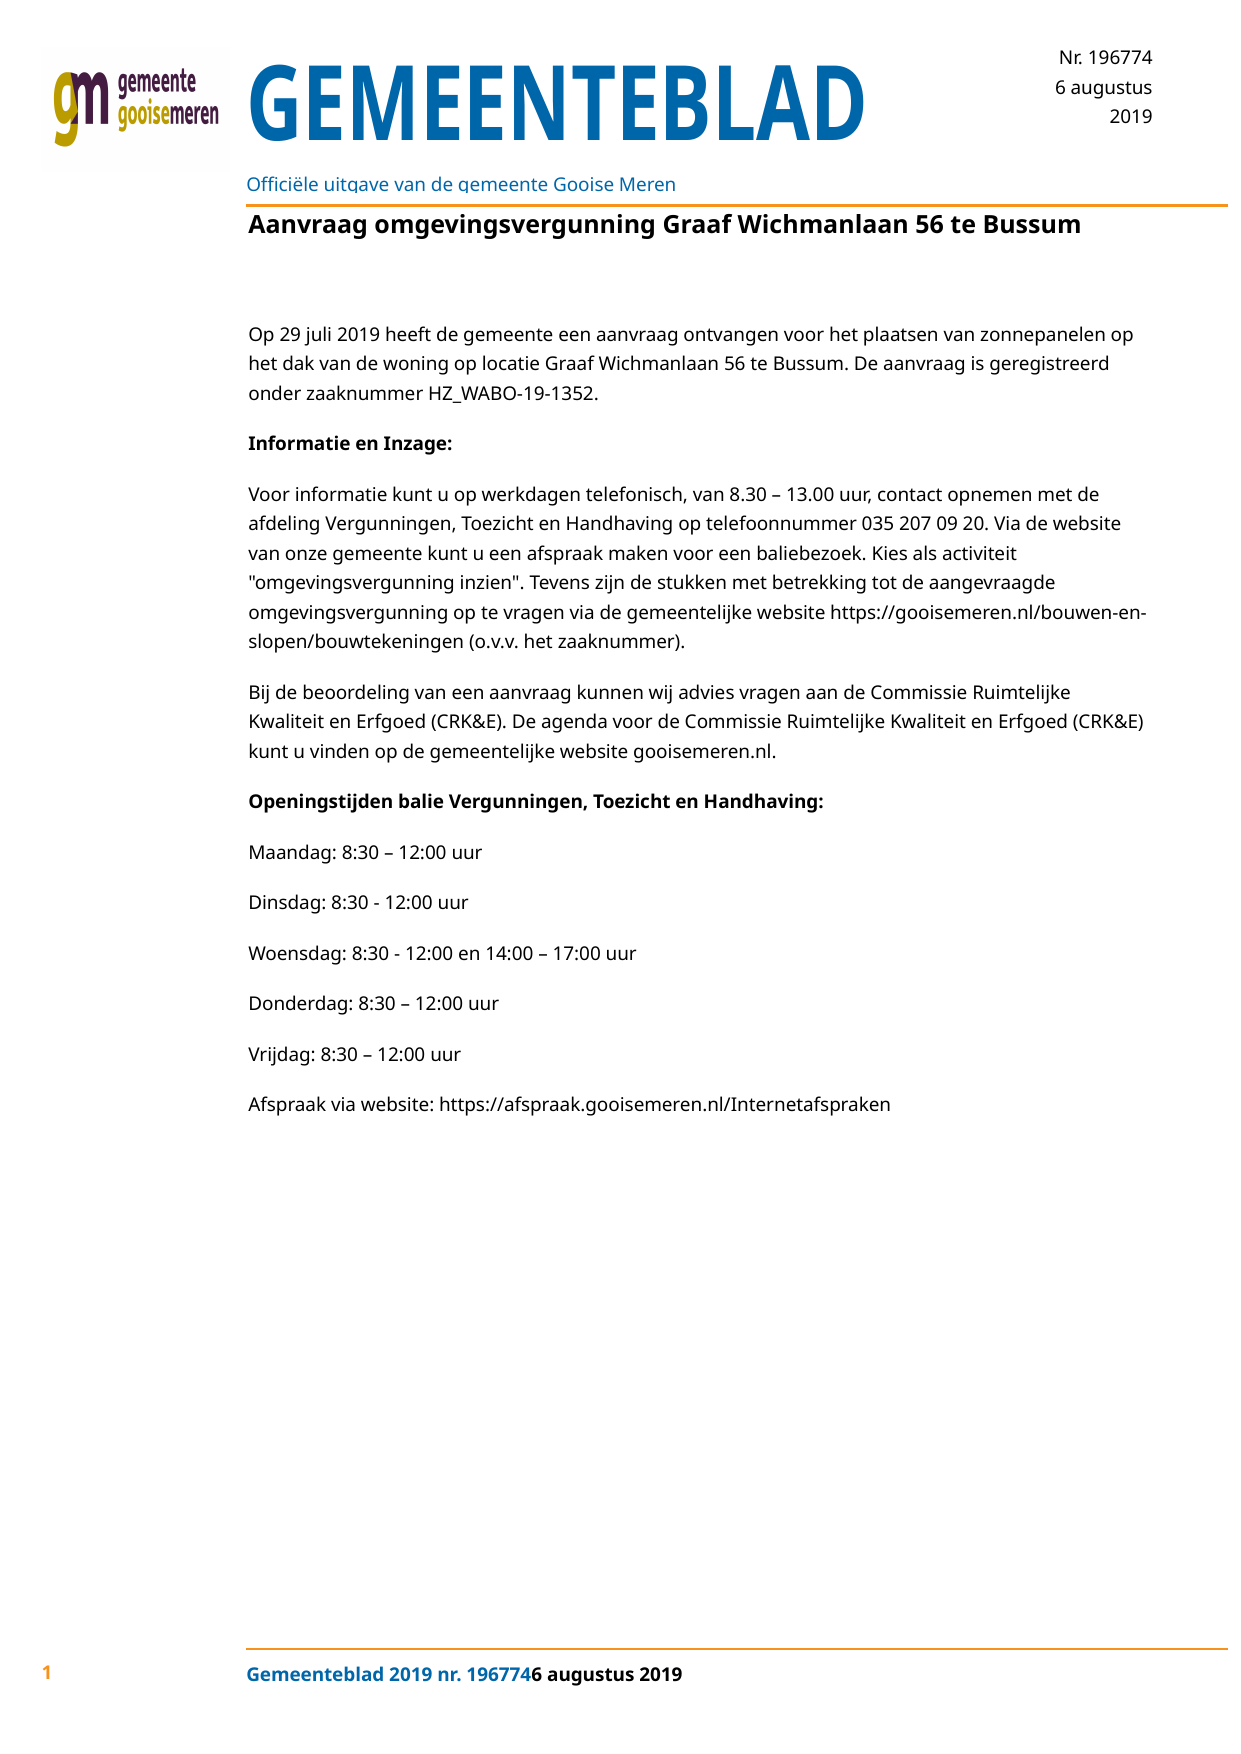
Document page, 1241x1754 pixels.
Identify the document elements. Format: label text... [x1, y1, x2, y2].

text Maandag: 8:30 – 12:00 uur [248, 839, 1152, 865]
text Afspraak via website: https://afspraak.gooisemeren.nl/Internetafspraken [248, 1091, 1152, 1117]
text Op 29 juli 2019 heeft de gemeente een aanvraag ontvangen voor het plaatsen van zonnepanelen op het dak van de woning op locatie Graaf Wichmanlaan 56 te Bussum. De aanvraag is geregistreerd onder zaaknummer HZ_WABO-19-1352. [248, 321, 1152, 406]
text Voor informatie kunt u op werkdagen telefonisch, van 8.30 – 13.00 uur, contact opnemen met de afdeling Vergunningen, Toezicht en Handhaving op telefoonnummer 035 207 09 20. Via de website van onze gemeente kunt u een afspraak maken voor een baliebezoek. Kies als activiteit "omgevingsvergunning inzien". Tevens zijn de stukken met betrekking tot de aangevraagde omgevingsvergunning op te vragen via de gemeentelijke website https://gooisemeren.nl/bouwen-en-slopen/bouwtekeningen (o.v.v. het zaaknummer). [248, 481, 1152, 654]
picture [41, 47, 231, 172]
text Informatie en Inzage: [248, 430, 1152, 456]
text Bij de beoordeling van een aanvraag kunnen wij advies vragen aan de Commissie Ruimtelijke Kwaliteit en Erfgoed (CRK&E). De agenda voor de Commissie Ruimtelijke Kwaliteit en Erfgoed (CRK&E) kunt u vinden op de gemeentelijke website gooisemeren.nl. [248, 679, 1152, 764]
text Openingstijden balie Vergunningen, Toezicht en Handhaving: [248, 789, 1152, 814]
text Donderdag: 8:30 – 12:00 uur [248, 990, 1152, 1016]
text Dinsdag: 8:30 - 12:00 uur [248, 889, 1152, 915]
text Vrijdag: 8:30 – 12:00 uur [248, 1041, 1152, 1066]
text Aanvraag omgevingsvergunning Graaf Wichmanlaan 56 te Bussum [248, 207, 1152, 241]
text Woensdag: 8:30 - 12:00 en 14:00 – 17:00 uur [248, 940, 1152, 966]
